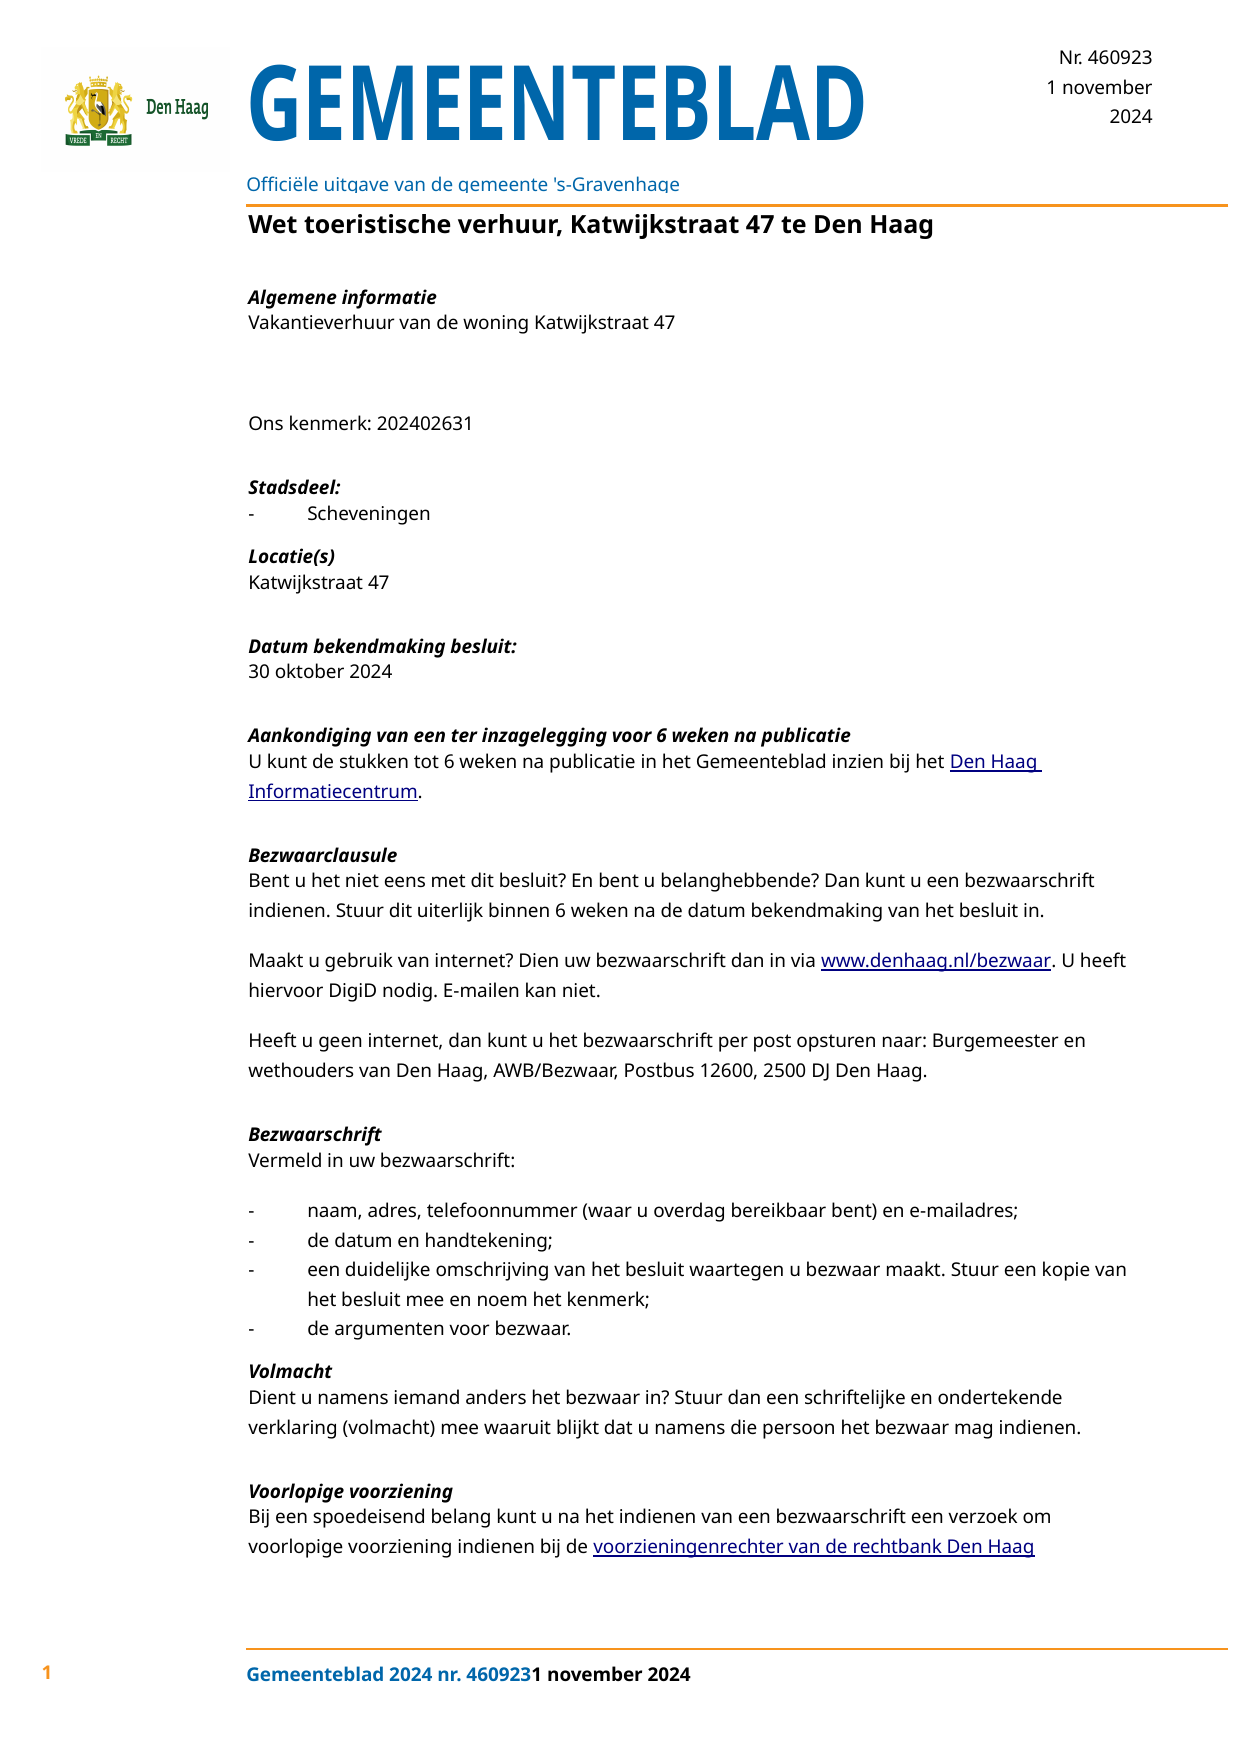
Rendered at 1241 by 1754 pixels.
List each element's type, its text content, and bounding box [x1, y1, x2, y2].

text Bezwaarschrift [248, 1121, 1152, 1147]
text Bezwaarclausule [248, 842, 1152, 868]
text U kunt de stukken tot 6 weken na publicatie in het Gemeenteblad inzien bij het Den Haag Informatiecentrum. [248, 748, 1152, 804]
text Wet toeristische verhuur, Katwijkstraat 47 te Den Haag [248, 207, 1152, 241]
text Heeft u geen internet, dan kunt u het bezwaarschrift per post opsturen naar: Burgemeester en wethouders van Den Haag, AWB/Bezwaar, Postbus 12600, 2500 DJ Den Haag. [248, 1028, 1152, 1083]
text Volmacht [248, 1359, 1152, 1384]
list de datum en handtekening; [248, 1227, 1152, 1253]
text Bij een spoedeisend belang kunt u na het indienen van een bezwaarschrift een verzoek om voorlopige voorziening indienen bij de voorzieningenrechter van de rechtbank Den Haag [248, 1504, 1152, 1559]
text Dient u namens iemand anders het bezwaar in? Stuur dan een schriftelijke en ondertekende verklaring (volmacht) mee waaruit blijkt dat u namens die persoon het bezwaar mag indienen. [248, 1384, 1152, 1440]
text Datum bekendmaking besluit: [248, 633, 1152, 659]
text Maakt u gebruik van internet? Dien uw bezwaarschrift dan in via www.denhaag.nl/bezwaar. U heeft hiervoor DigiD nodig. E-mailen kan niet. [248, 948, 1152, 1003]
text Algemene informatie [248, 284, 1152, 309]
text Aankondiging van een ter inzagelegging voor 6 weken na publicatie [248, 723, 1152, 748]
text Stadsdeel: [248, 474, 1152, 500]
list een duidelijke omschrijving van het besluit waartegen u bezwaar maakt. Stuur een kopie van het besluit mee en noem het kenmerk; [248, 1256, 1152, 1312]
text Vakantieverhuur van de woning Katwijkstraat 47 [248, 309, 1152, 335]
list de argumenten voor bezwaar. [248, 1316, 1152, 1341]
text Vermeld in uw bezwaarschrift: [248, 1147, 1152, 1173]
text Locatie(s) [248, 543, 1152, 569]
text Ons kenmerk: 202402631 [248, 410, 1152, 436]
list Scheveningen [248, 500, 1152, 526]
text Katwijkstraat 47 [248, 569, 1152, 595]
text 30 oktober 2024 [248, 659, 1152, 684]
list naam, adres, telefoonnummer (waar u overdag bereikbaar bent) en e-mailadres; [248, 1197, 1152, 1223]
picture [41, 47, 231, 172]
text Bent u het niet eens met dit besluit? En bent u belanghebbende? Dan kunt u een bezwaarschrift indienen. Stuur dit uiterlijk binnen 6 weken na de datum bekendmaking van het besluit in. [248, 868, 1152, 923]
text Voorlopige voorziening [248, 1478, 1152, 1504]
